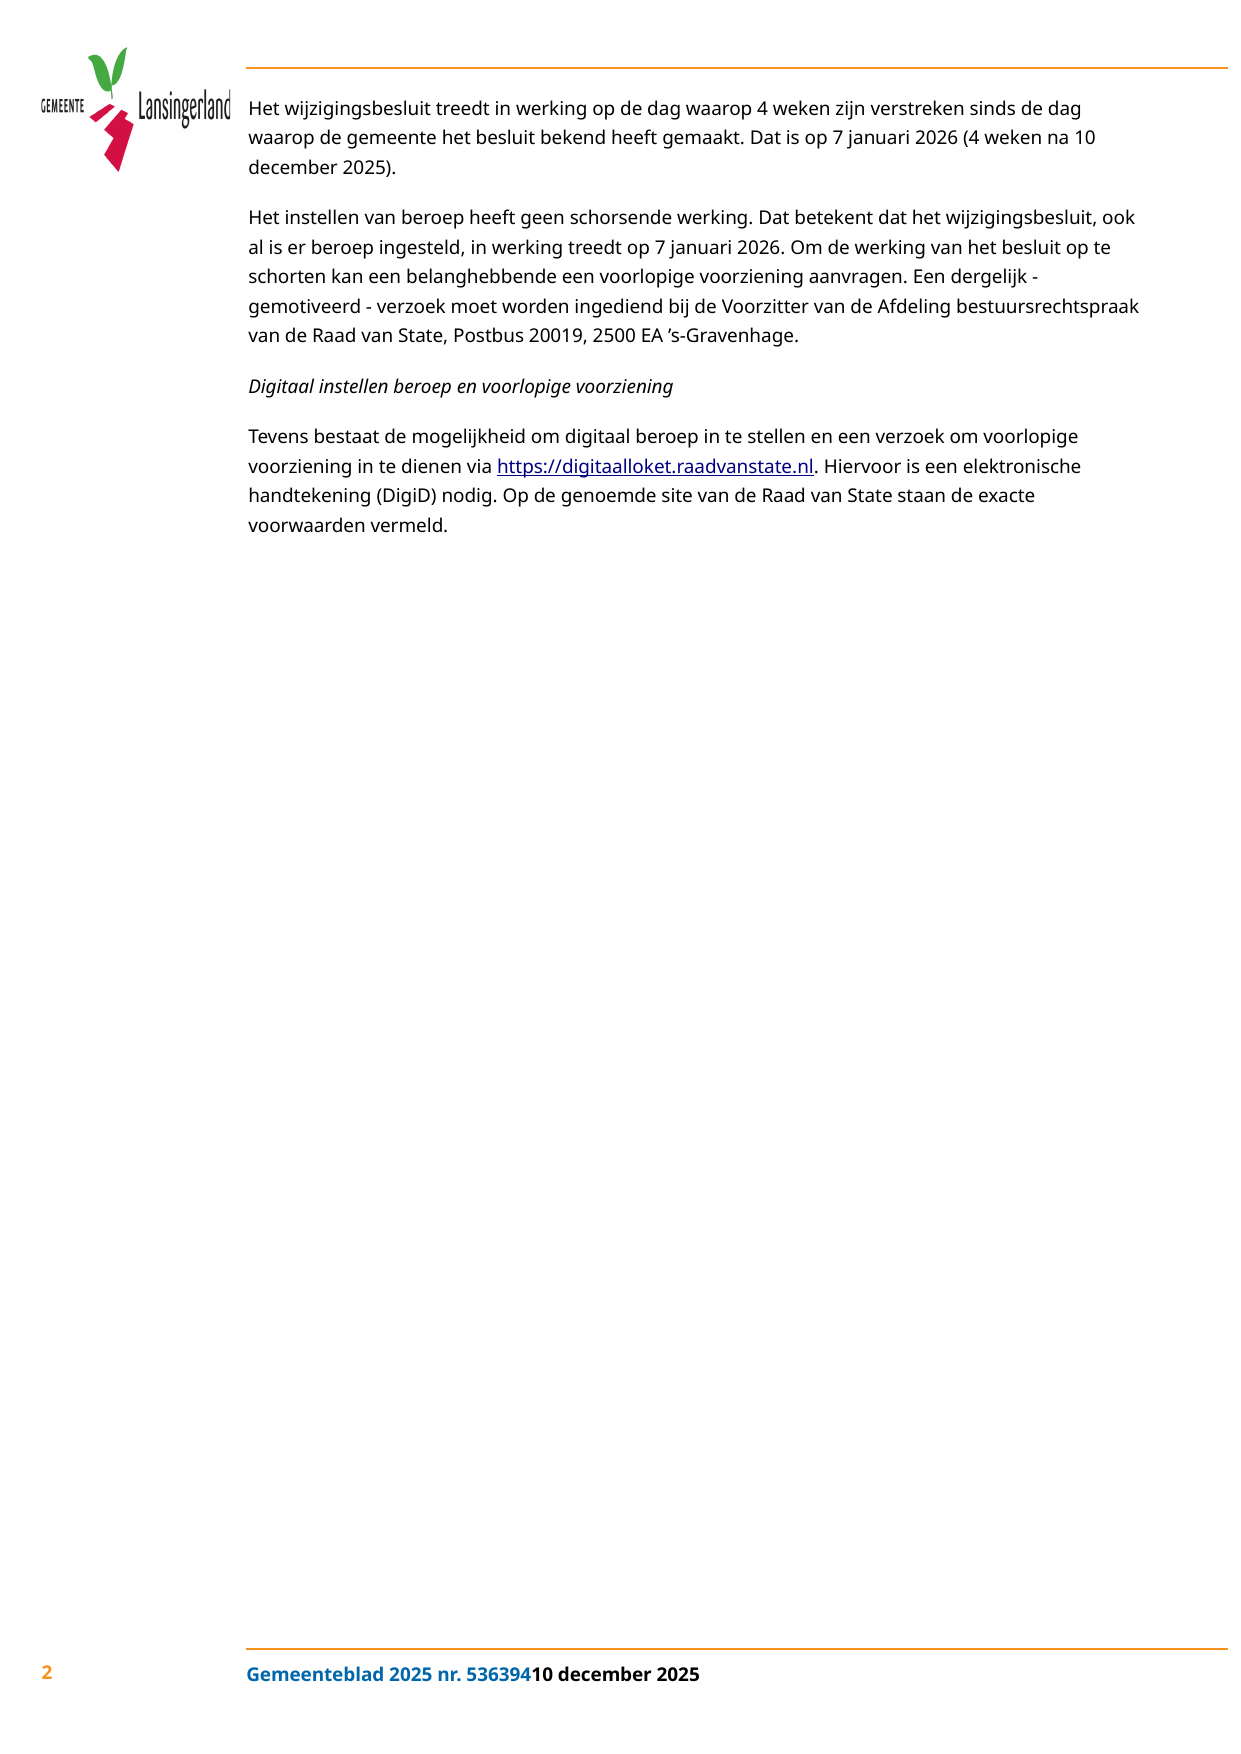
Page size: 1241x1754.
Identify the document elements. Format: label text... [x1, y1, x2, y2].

text Het wijzigingsbesluit treedt in werking op de dag waarop 4 weken zijn verstreken sinds de dag waarop de gemeente het besluit bekend heeft gemaakt. Dat is op 7 januari 2026 (4 weken na 10 december 2025). [248, 95, 1152, 180]
text Het instellen van beroep heeft geen schorsende werking. Dat betekent dat het wijzigingsbesluit, ook al is er beroep ingesteld, in werking treedt op 7 januari 2026. Om de werking van het besluit op te schorten kan een belanghebbende een voorlopige voorziening aanvragen. Een dergelijk - gemotiveerd - verzoek moet worden ingediend bij de Voorzitter van de Afdeling bestuursrechtspraak van de Raad van State, Postbus 20019, 2500 EA ’s-Gravenhage. [248, 204, 1152, 348]
text Digitaal instellen beroep en voorlopige voorziening [248, 373, 1152, 399]
text Tevens bestaat de mogelijkheid om digitaal beroep in te stellen en een verzoek om voorlopige voorziening in te dienen via https://digitaalloket.raadvanstate.nl. Hiervoor is een elektronische handtekening (DigiD) nodig. Op de genoemde site van de Raad van State staan de exacte voorwaarden vermeld. [248, 423, 1152, 538]
picture [41, 47, 231, 172]
